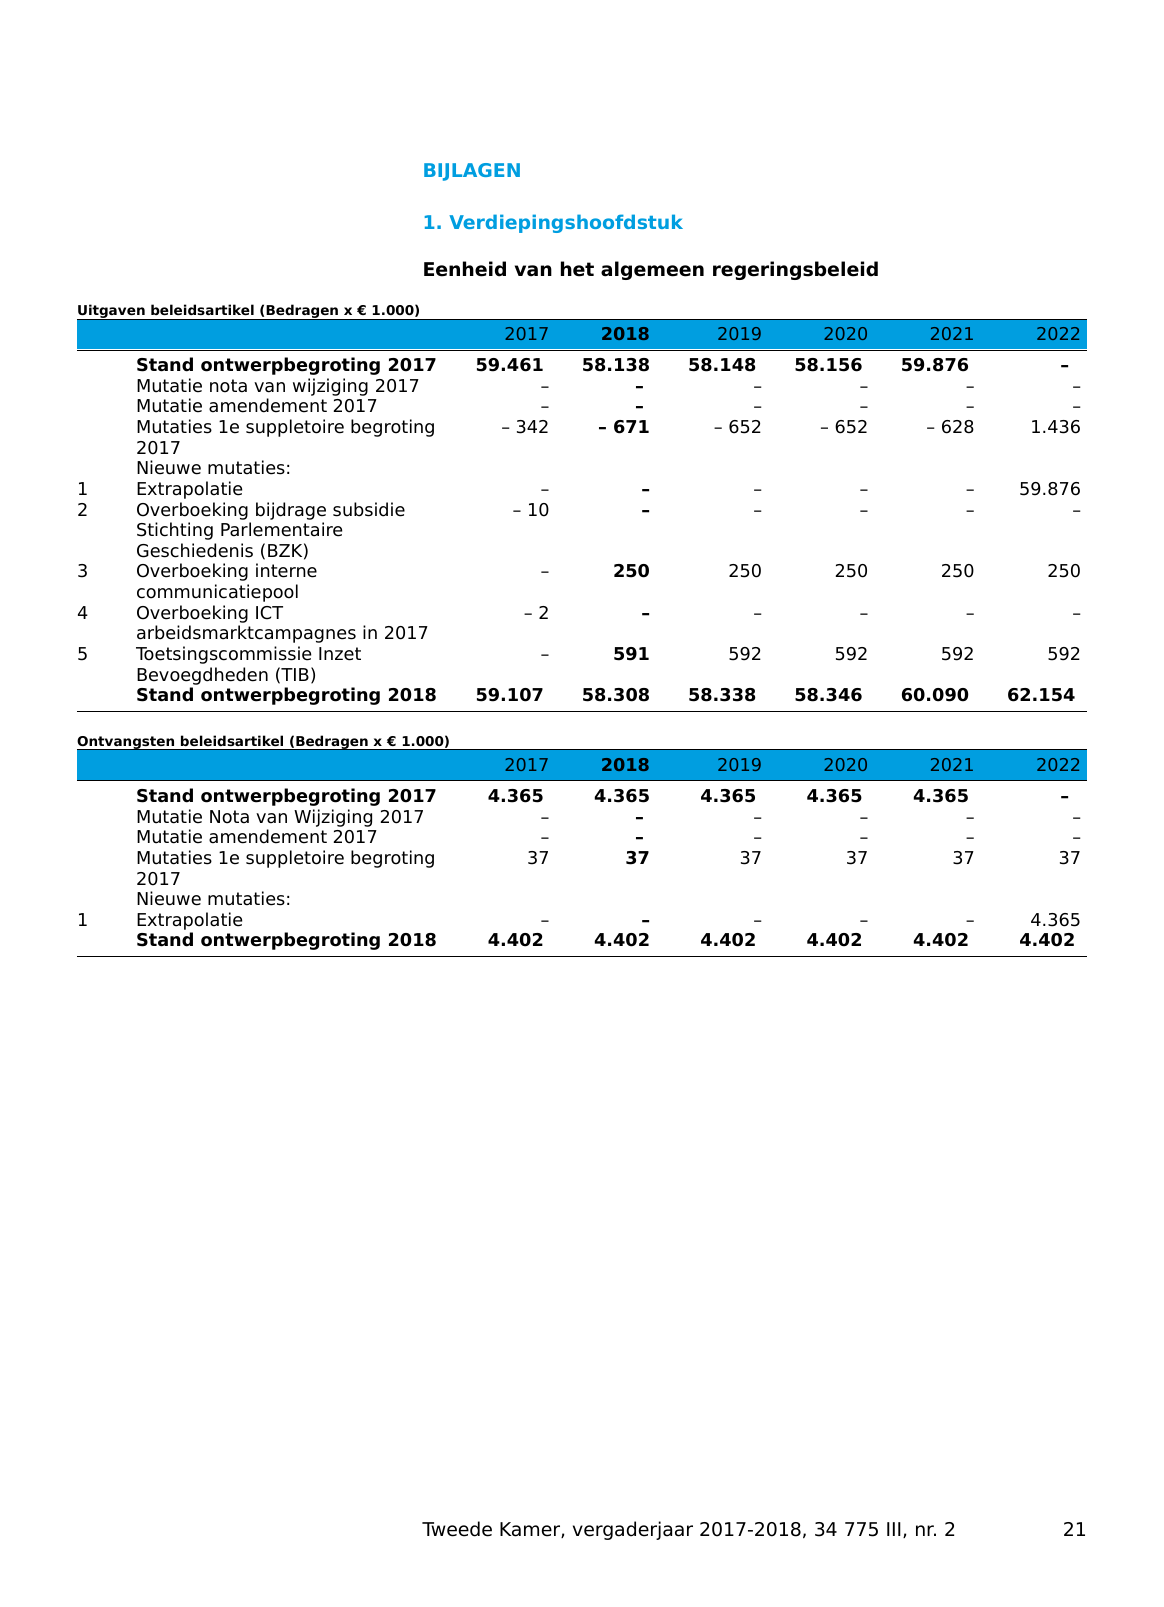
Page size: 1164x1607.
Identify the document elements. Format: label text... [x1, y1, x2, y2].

table_cell 1.436 [980, 417, 1087, 458]
table_cell – [874, 479, 980, 499]
table_cell – [980, 781, 1087, 807]
subtitle Eenheid van het algemeen regeringsbeleid [422, 259, 1087, 281]
table_cell Extrapolatie [130, 910, 449, 930]
table_cell 2018 [555, 750, 661, 780]
table_cell – [555, 479, 661, 499]
table_cell [768, 889, 874, 910]
table_header Ontvangsten beleidsartikel (Bedragen x € 1.000) [77, 734, 1087, 749]
table_cell – [449, 827, 555, 848]
table_cell – [449, 376, 555, 396]
table_cell – [980, 376, 1087, 396]
table_cell – [768, 807, 874, 827]
table_cell 4.402 [768, 930, 874, 956]
table_cell – [555, 500, 661, 561]
table_cell 4.365 [768, 781, 874, 807]
table_cell 37 [661, 848, 768, 889]
table_cell 2 [77, 500, 130, 561]
table_cell – [555, 827, 661, 848]
table_cell – 652 [661, 417, 768, 458]
table_cell Mutatie Nota van Wijziging 2017 [130, 807, 449, 827]
table_cell 59.107 [449, 685, 555, 711]
table_cell 4.365 [874, 781, 980, 807]
table_cell 2020 [768, 750, 874, 780]
subtitle 1. Verdiepingshoofdstuk [422, 212, 1087, 234]
table_cell [77, 750, 130, 780]
table_cell 2021 [874, 320, 980, 349]
table_cell [449, 458, 555, 479]
table_cell 2019 [661, 320, 768, 349]
table_cell 37 [768, 848, 874, 889]
table_cell – [980, 500, 1087, 561]
table_cell [555, 889, 661, 910]
table_cell – [980, 396, 1087, 417]
table_cell – [449, 396, 555, 417]
table_cell 250 [980, 561, 1087, 603]
table_cell – [449, 479, 555, 499]
table_cell – 671 [555, 417, 661, 458]
table_cell [980, 458, 1087, 479]
table_cell Mutatie nota van wijziging 2017 [130, 376, 449, 396]
table_cell Mutatie amendement 2017 [130, 396, 449, 417]
table_cell – [555, 376, 661, 396]
table_cell 1 [77, 910, 130, 930]
table_cell 60.090 [874, 685, 980, 711]
table_cell – [555, 396, 661, 417]
table_cell – [874, 500, 980, 561]
table_cell – 652 [768, 417, 874, 458]
table_cell 58.148 [661, 351, 768, 376]
table_cell [449, 889, 555, 910]
table_cell 2020 [768, 320, 874, 349]
table_cell – [449, 561, 555, 603]
table_cell – [661, 603, 768, 644]
table_cell Mutaties 1e suppletoire begroting 2017 [130, 848, 449, 889]
table_cell – 628 [874, 417, 980, 458]
table_cell – [980, 807, 1087, 827]
table_cell 4.365 [555, 781, 661, 807]
table_cell 4.365 [980, 910, 1087, 930]
table_cell [77, 376, 130, 396]
table_cell Overboeking interne communicatiepool [130, 561, 449, 603]
table_cell – [661, 376, 768, 396]
table_header Uitgaven beleidsartikel (Bedragen x € 1.000) [77, 303, 1087, 318]
table_cell Stand ontwerpbegroting 2017 [130, 781, 449, 807]
table_cell – [768, 500, 874, 561]
table_cell – [555, 603, 661, 644]
table_cell 59.461 [449, 351, 555, 376]
table_cell [130, 750, 449, 780]
table_cell Nieuwe mutaties: [130, 889, 449, 910]
table_cell – [874, 396, 980, 417]
table_cell [77, 320, 130, 349]
table_cell 4.365 [661, 781, 768, 807]
table_cell Overboeking ICT arbeidsmarktcampagnes in 2017 [130, 603, 449, 644]
table_cell 4.402 [980, 930, 1087, 956]
table_cell – [768, 603, 874, 644]
table_cell Stand ontwerpbegroting 2018 [130, 930, 449, 956]
table_cell – [768, 376, 874, 396]
table_cell 2017 [449, 320, 555, 349]
table_cell – 342 [449, 417, 555, 458]
table_cell – [449, 910, 555, 930]
table_cell – [768, 396, 874, 417]
table_cell 592 [874, 644, 980, 685]
table_cell [77, 351, 130, 376]
table_cell Nieuwe mutaties: [130, 458, 449, 479]
table_cell [555, 458, 661, 479]
table_cell 4.365 [449, 781, 555, 807]
table_cell [77, 396, 130, 417]
table_cell 250 [555, 561, 661, 603]
table_cell – [555, 807, 661, 827]
table_cell – 10 [449, 500, 555, 561]
table_cell – [768, 479, 874, 499]
table_cell 2021 [874, 750, 980, 780]
table_cell 592 [980, 644, 1087, 685]
table_cell [77, 417, 130, 458]
table_cell 37 [449, 848, 555, 889]
table_cell Extrapolatie [130, 479, 449, 499]
table_cell 2018 [555, 320, 661, 349]
table_cell 591 [555, 644, 661, 685]
table_cell Stand ontwerpbegroting 2017 [130, 351, 449, 376]
table_cell 2022 [980, 750, 1087, 780]
table_cell [77, 827, 130, 848]
table_cell [661, 458, 768, 479]
table_cell 58.308 [555, 685, 661, 711]
table_cell [77, 930, 130, 956]
table_cell 250 [768, 561, 874, 603]
table_cell 2019 [661, 750, 768, 780]
table_cell – [661, 827, 768, 848]
table_cell [77, 889, 130, 910]
table_cell 37 [555, 848, 661, 889]
table_cell 250 [874, 561, 980, 603]
table_cell Toetsingscommissie Inzet Bevoegdheden (TIB) [130, 644, 449, 685]
table_cell [980, 889, 1087, 910]
table_cell 37 [874, 848, 980, 889]
table_cell 37 [980, 848, 1087, 889]
table_cell [77, 807, 130, 827]
table_cell – [980, 351, 1087, 376]
subtitle BIJLAGEN [422, 160, 1087, 182]
table_cell 250 [661, 561, 768, 603]
table_cell – [768, 910, 874, 930]
table_cell Stand ontwerpbegroting 2018 [130, 685, 449, 711]
table_cell 592 [768, 644, 874, 685]
table_cell – [555, 910, 661, 930]
table_cell [77, 458, 130, 479]
table_cell [874, 458, 980, 479]
table_cell – [874, 376, 980, 396]
table_cell – [661, 396, 768, 417]
table_cell [77, 781, 130, 807]
table_cell 59.876 [874, 351, 980, 376]
table_cell – [980, 603, 1087, 644]
table_cell – [661, 807, 768, 827]
table_cell – [874, 827, 980, 848]
table_cell [77, 685, 130, 711]
table_cell Overboeking bijdrage subsidie Stichting Parlementaire Geschiedenis (BZK) [130, 500, 449, 561]
table_cell 1 [77, 479, 130, 499]
table_cell 58.138 [555, 351, 661, 376]
table_cell 4.402 [555, 930, 661, 956]
table_cell 62.154 [980, 685, 1087, 711]
table_cell – [661, 500, 768, 561]
table_cell [661, 889, 768, 910]
table_cell 5 [77, 644, 130, 685]
table_cell 4.402 [874, 930, 980, 956]
table_cell 58.346 [768, 685, 874, 711]
table_cell [874, 889, 980, 910]
table_cell – [980, 827, 1087, 848]
table_cell – 2 [449, 603, 555, 644]
table_cell 592 [661, 644, 768, 685]
table_cell – [449, 644, 555, 685]
table_cell – [874, 603, 980, 644]
table_cell – [874, 910, 980, 930]
table_cell 59.876 [980, 479, 1087, 499]
table_cell [77, 848, 130, 889]
table_cell 2022 [980, 320, 1087, 349]
table_cell 3 [77, 561, 130, 603]
table_cell – [874, 807, 980, 827]
table_cell – [449, 807, 555, 827]
table_cell 4 [77, 603, 130, 644]
table_cell 2017 [449, 750, 555, 780]
table_cell 4.402 [661, 930, 768, 956]
table_cell – [768, 827, 874, 848]
table_cell 4.402 [449, 930, 555, 956]
table_cell – [661, 910, 768, 930]
table_cell 58.338 [661, 685, 768, 711]
table_cell Mutaties 1e suppletoire begroting 2017 [130, 417, 449, 458]
table_cell Mutatie amendement 2017 [130, 827, 449, 848]
table_cell [768, 458, 874, 479]
table_cell 58.156 [768, 351, 874, 376]
table_cell – [661, 479, 768, 499]
table_cell [130, 320, 449, 349]
